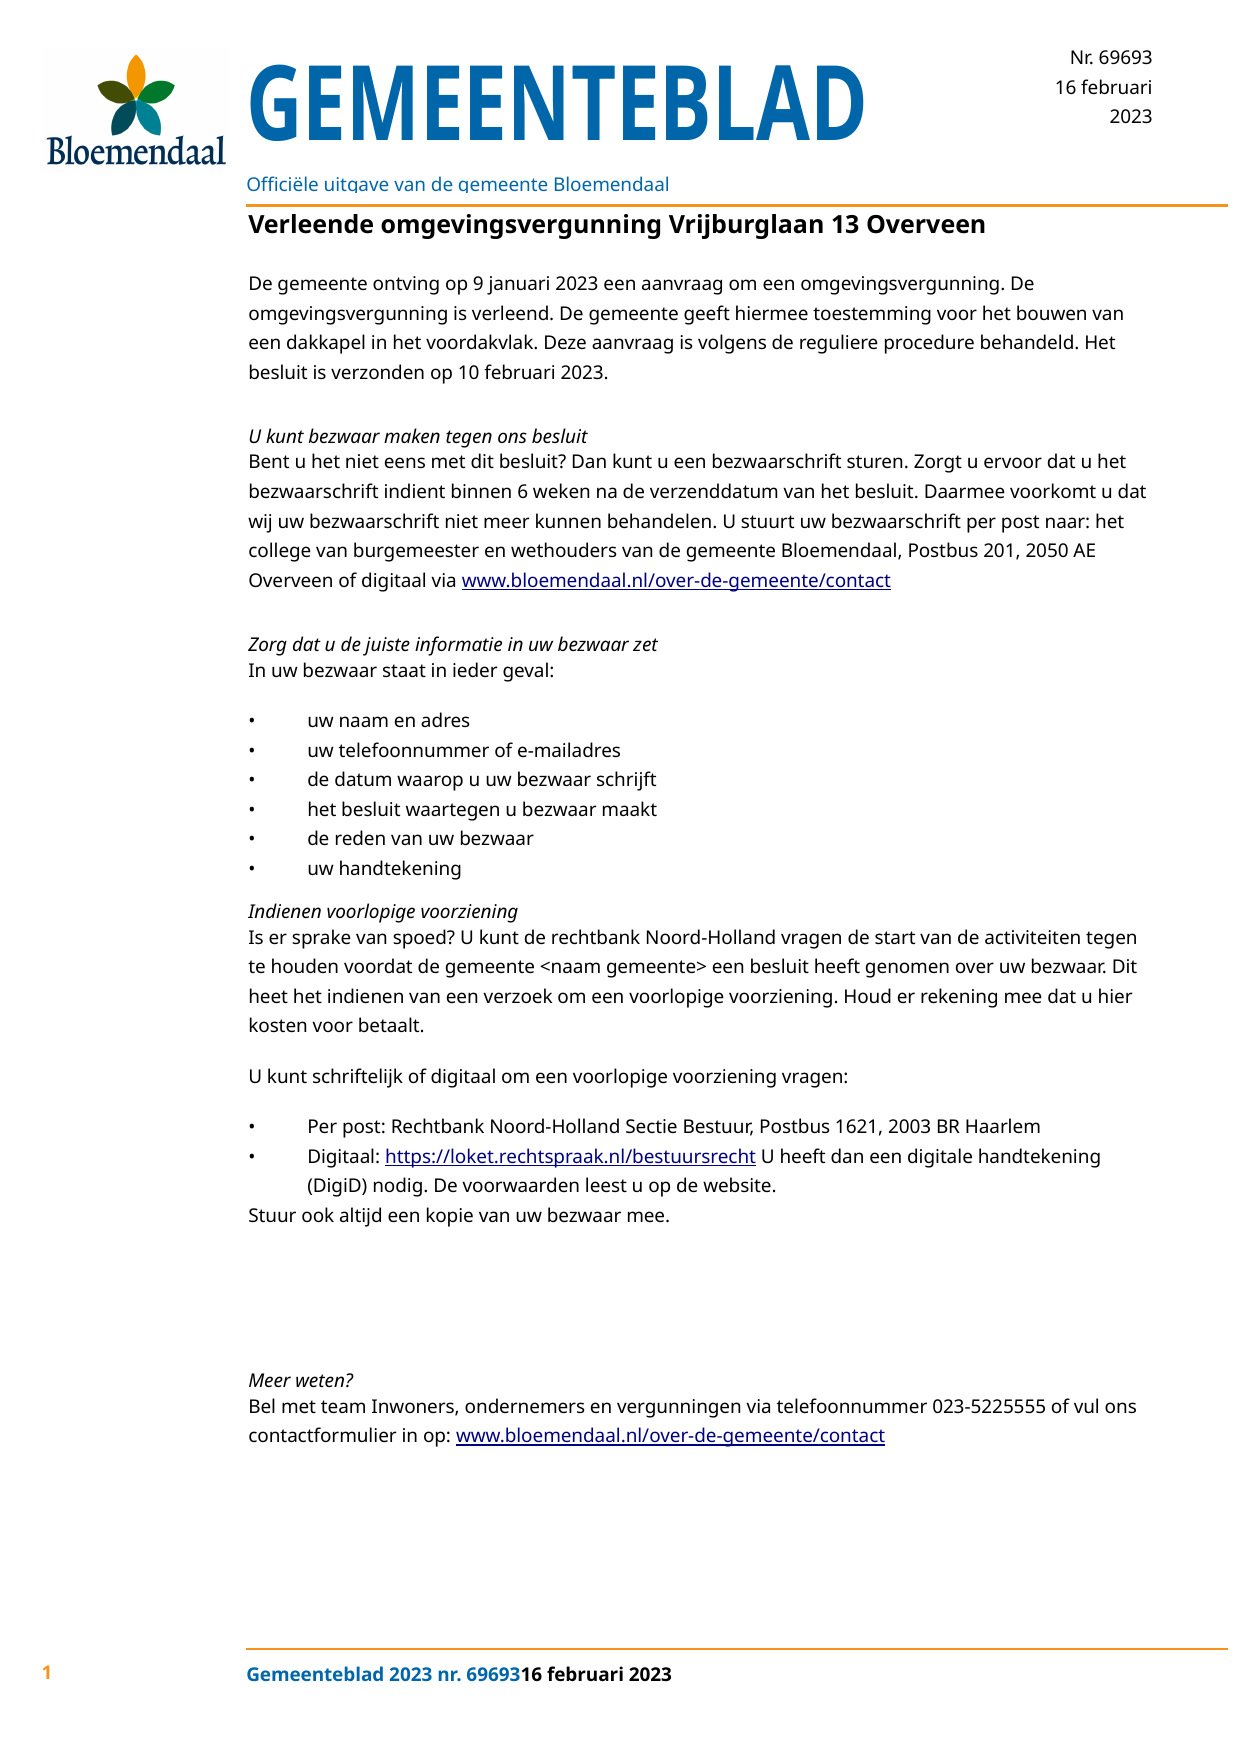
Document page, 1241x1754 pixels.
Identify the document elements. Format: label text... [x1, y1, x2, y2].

text Zorg dat u de juiste informatie in uw bezwaar zet [248, 631, 1152, 657]
text Bel met team Inwoners, ondernemers en vergunningen via telefoonnummer 023-5225555 of vul ons contactformulier in op: www.bloemendaal.nl/over-de-gemeente/contact [248, 1393, 1152, 1448]
text Meer weten? [248, 1367, 1152, 1393]
text U kunt bezwaar maken tegen ons besluit [248, 423, 1152, 449]
text Verleende omgevingsvergunning Vrijburglaan 13 Overveen [248, 207, 1152, 241]
picture [41, 47, 231, 172]
text In uw bezwaar staat in ieder geval: [248, 657, 1152, 682]
list Digitaal: https://loket.rechtspraak.nl/bestuursrecht U heeft dan een digitale handtekening (DigiD) nodig. De voorwaarden leest u op de website. [248, 1143, 1152, 1198]
text Stuur ook altijd een kopie van uw bezwaar mee. [248, 1202, 1152, 1228]
list uw naam en adres [248, 707, 1152, 733]
list de reden van uw bezwaar [248, 826, 1152, 851]
text U kunt schriftelijk of digitaal om een voorlopige voorziening vragen: [248, 1063, 1152, 1089]
list de datum waarop u uw bezwaar schrijft [248, 766, 1152, 792]
text De gemeente ontving op 9 januari 2023 een aanvraag om een omgevingsvergunning. De omgevingsvergunning is verleend. De gemeente geeft hiermee toestemming voor het bouwen van een dakkapel in het voordakvlak. Deze aanvraag is volgens de reguliere procedure behandeld. Het besluit is verzonden op 10 februari 2023. [248, 270, 1152, 385]
list het besluit waartegen u bezwaar maakt [248, 796, 1152, 822]
list uw handtekening [248, 855, 1152, 881]
text Is er sprake van spoed? U kunt de rechtbank Noord-Holland vragen de start van de activiteiten tegen te houden voordat de gemeente <naam gemeente> een besluit heeft genomen over uw bezwaar. Dit heet het indienen van een verzoek om een voorlopige voorziening. Houd er rekening mee dat u hier kosten voor betaalt. [248, 924, 1152, 1038]
list Per post: Rechtbank Noord-Holland Sectie Bestuur, Postbus 1621, 2003 BR Haarlem [248, 1113, 1152, 1139]
text Bent u het niet eens met dit besluit? Dan kunt u een bezwaarschrift sturen. Zorgt u ervoor dat u het bezwaarschrift indient binnen 6 weken na de verzenddatum van het besluit. Daarmee voorkomt u dat wij uw bezwaarschrift niet meer kunnen behandelen. U stuurt uw bezwaarschrift per post naar: het college van burgemeester en wethouders van de gemeente Bloemendaal, Postbus 201, 2050 AE Overveen of digitaal via www.bloemendaal.nl/over-de-gemeente/contact [248, 449, 1152, 593]
list uw telefoonnummer of e-mailadres [248, 737, 1152, 762]
text Indienen voorlopige voorziening [248, 898, 1152, 924]
